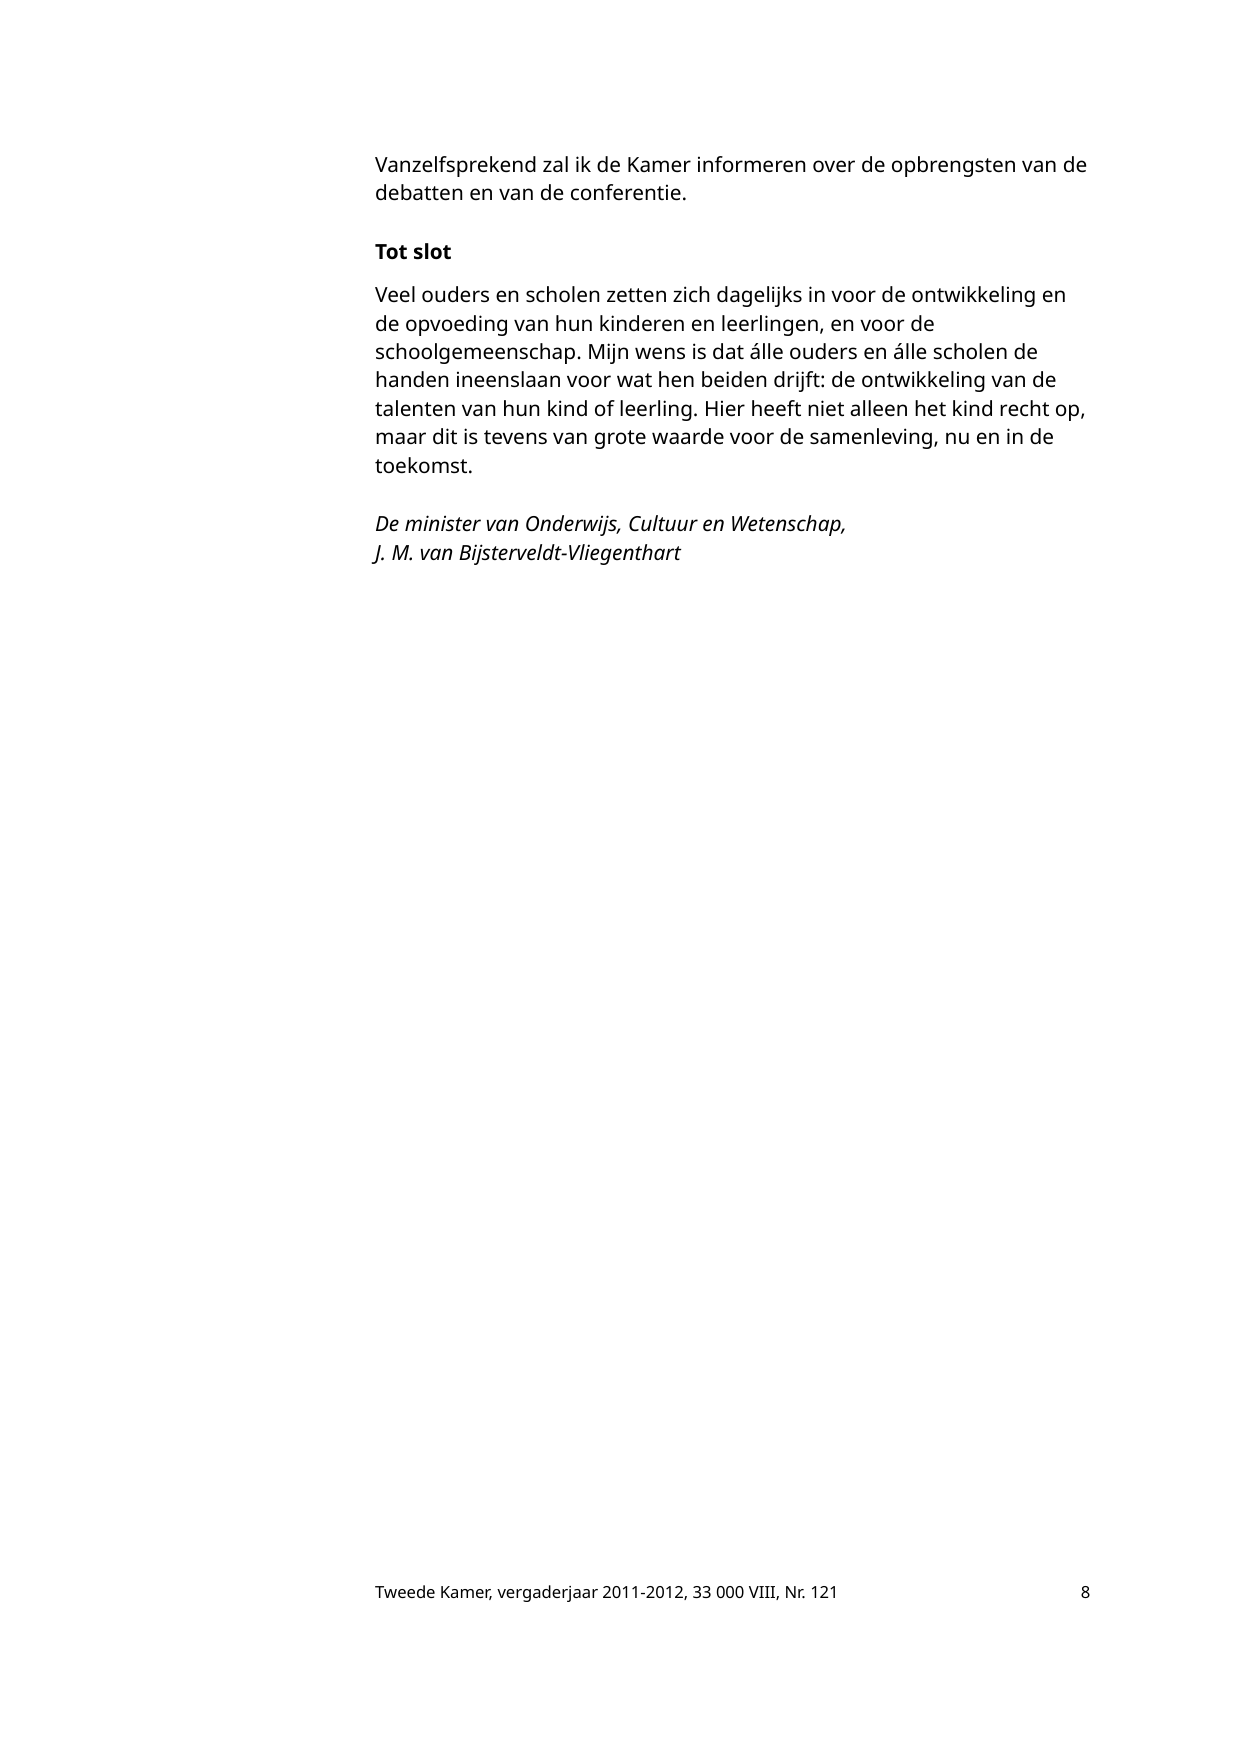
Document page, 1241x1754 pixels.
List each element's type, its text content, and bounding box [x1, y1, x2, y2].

text J. M. van Bijsterveldt-Vliegenthart [375, 538, 1090, 566]
text Vanzelfsprekend zal ik de Kamer informeren over de opbrengsten van de debatten en van de conferentie. [375, 150, 1090, 207]
text Veel ouders en scholen zetten zich dagelijks in voor de ontwikkeling en de opvoeding van hun kinderen en leerlingen, en voor de schoolgemeenschap. Mijn wens is dat álle ouders en álle scholen de handen ineenslaan voor wat hen beiden drijft: de ontwikkeling van de talenten van hun kind of leerling. Hier heeft niet alleen het kind recht op, maar dit is tevens van grote waarde voor de samenleving, nu en in de toekomst. [375, 280, 1090, 479]
text De minister van Onderwijs, Cultuur en Wetenschap, [375, 509, 1090, 538]
text Tot slot [375, 237, 1090, 265]
